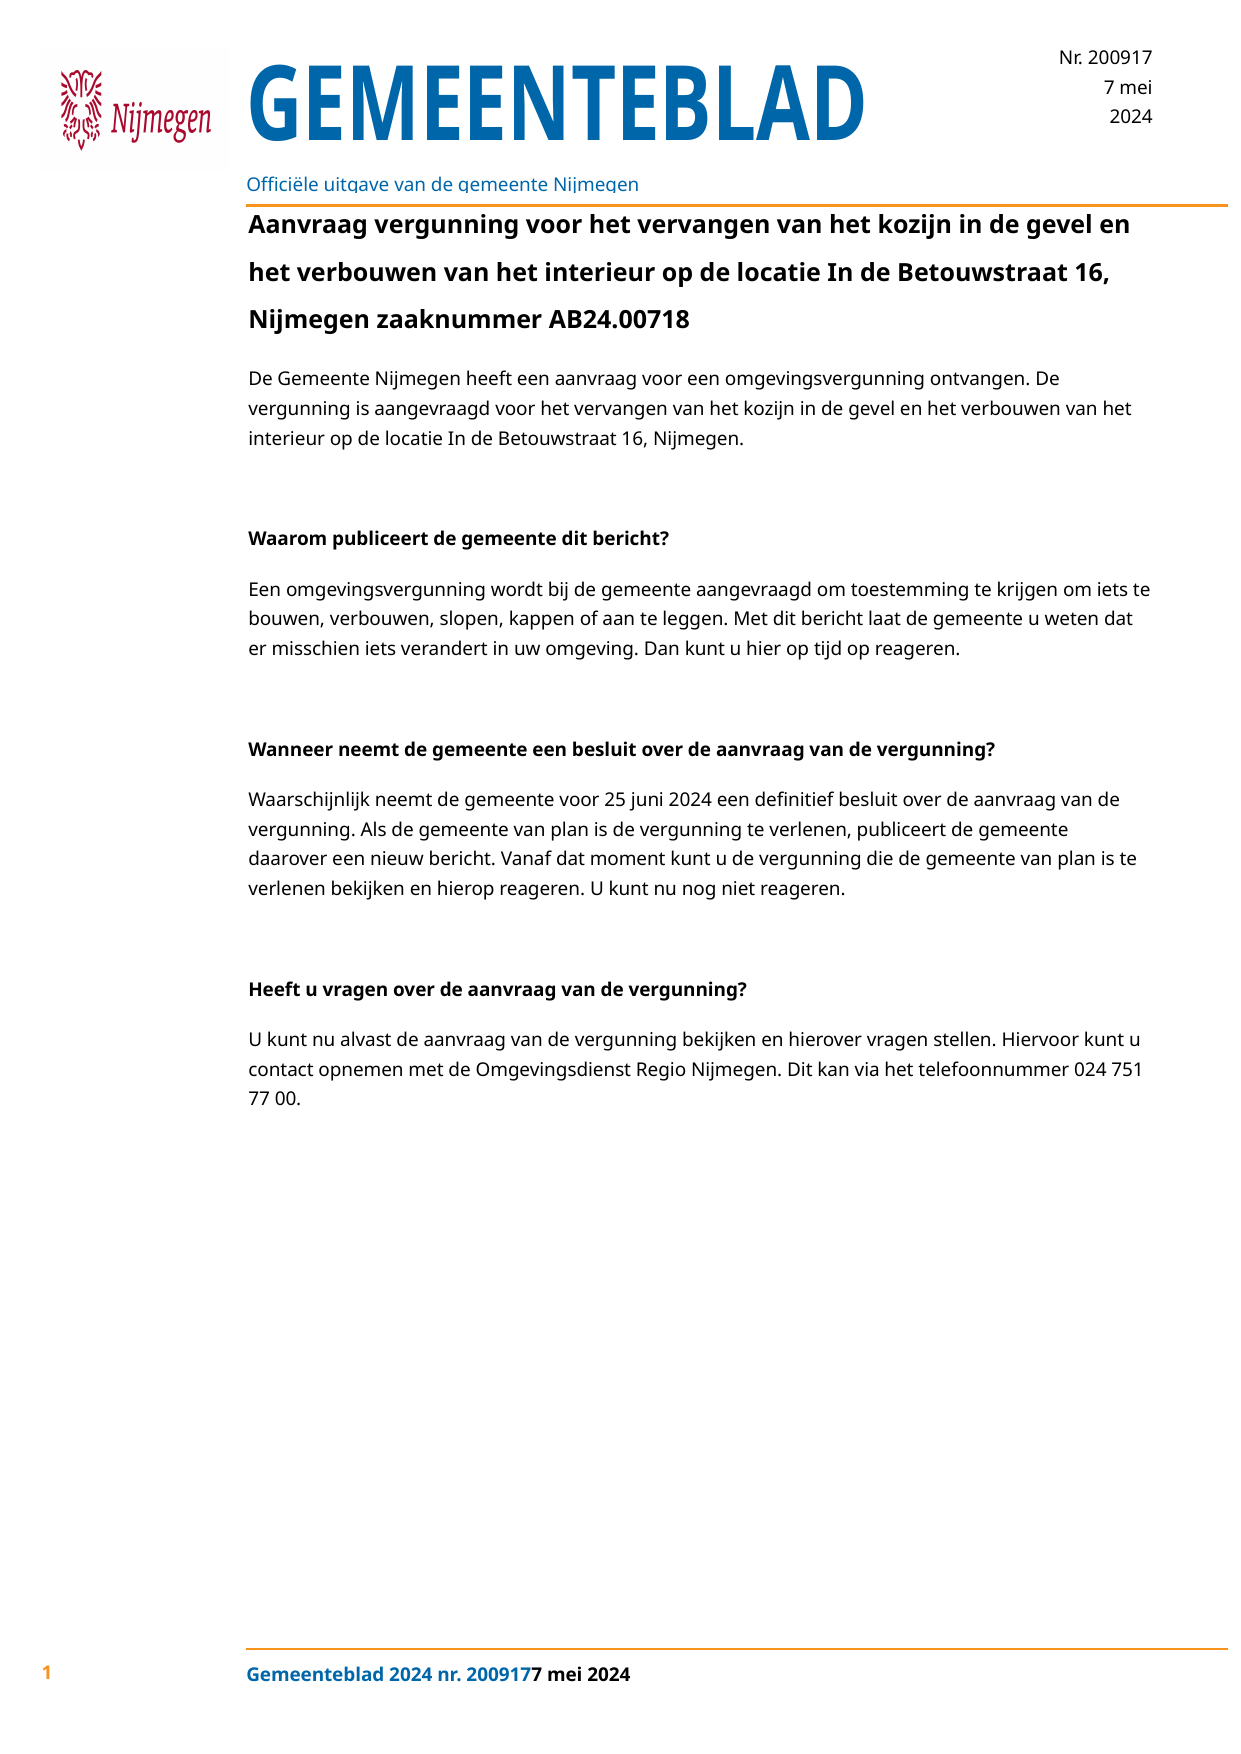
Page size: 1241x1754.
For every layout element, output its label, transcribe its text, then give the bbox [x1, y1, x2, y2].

text U kunt nu alvast de aanvraag van de vergunning bekijken en hierover vragen stellen. Hiervoor kunt u contact opnemen met de Omgevingsdienst Regio Nijmegen. Dit kan via het telefoonnummer 024 751 77 00. [248, 1026, 1152, 1111]
text Wanneer neemt de gemeente een besluit over de aanvraag van de vergunning? [248, 736, 1152, 762]
picture [41, 47, 231, 172]
text Waarom publiceert de gemeente dit bericht? [248, 526, 1152, 551]
text Waarschijnlijk neemt de gemeente voor 25 juni 2024 een definitief besluit over de aanvraag van de vergunning. Als de gemeente van plan is de vergunning te verlenen, publiceert de gemeente daarover een nieuw bericht. Vanaf dat moment kunt u de vergunning die de gemeente van plan is te verlenen bekijken en hierop reageren. U kunt nu nog niet reageren. [248, 786, 1152, 901]
text Aanvraag vergunning voor het vervangen van het kozijn in de gevel en het verbouwen van het interieur op de locatie In de Betouwstraat 16, Nijmegen zaaknummer AB24.00718 [248, 207, 1152, 336]
text Heeft u vragen over de aanvraag van de vergunning? [248, 976, 1152, 1002]
text De Gemeente Nijmegen heeft een aanvraag voor een omgevingsvergunning ontvangen. De vergunning is aangevraagd voor het vervangen van het kozijn in de gevel en het verbouwen van het interieur op de locatie In de Betouwstraat 16, Nijmegen. [248, 366, 1152, 450]
text Een omgevingsvergunning wordt bij de gemeente aangevraagd om toestemming te krijgen om iets te bouwen, verbouwen, slopen, kappen of aan te leggen. Met dit bericht laat de gemeente u weten dat er misschien iets verandert in uw omgeving. Dan kunt u hier op tijd op reageren. [248, 576, 1152, 661]
